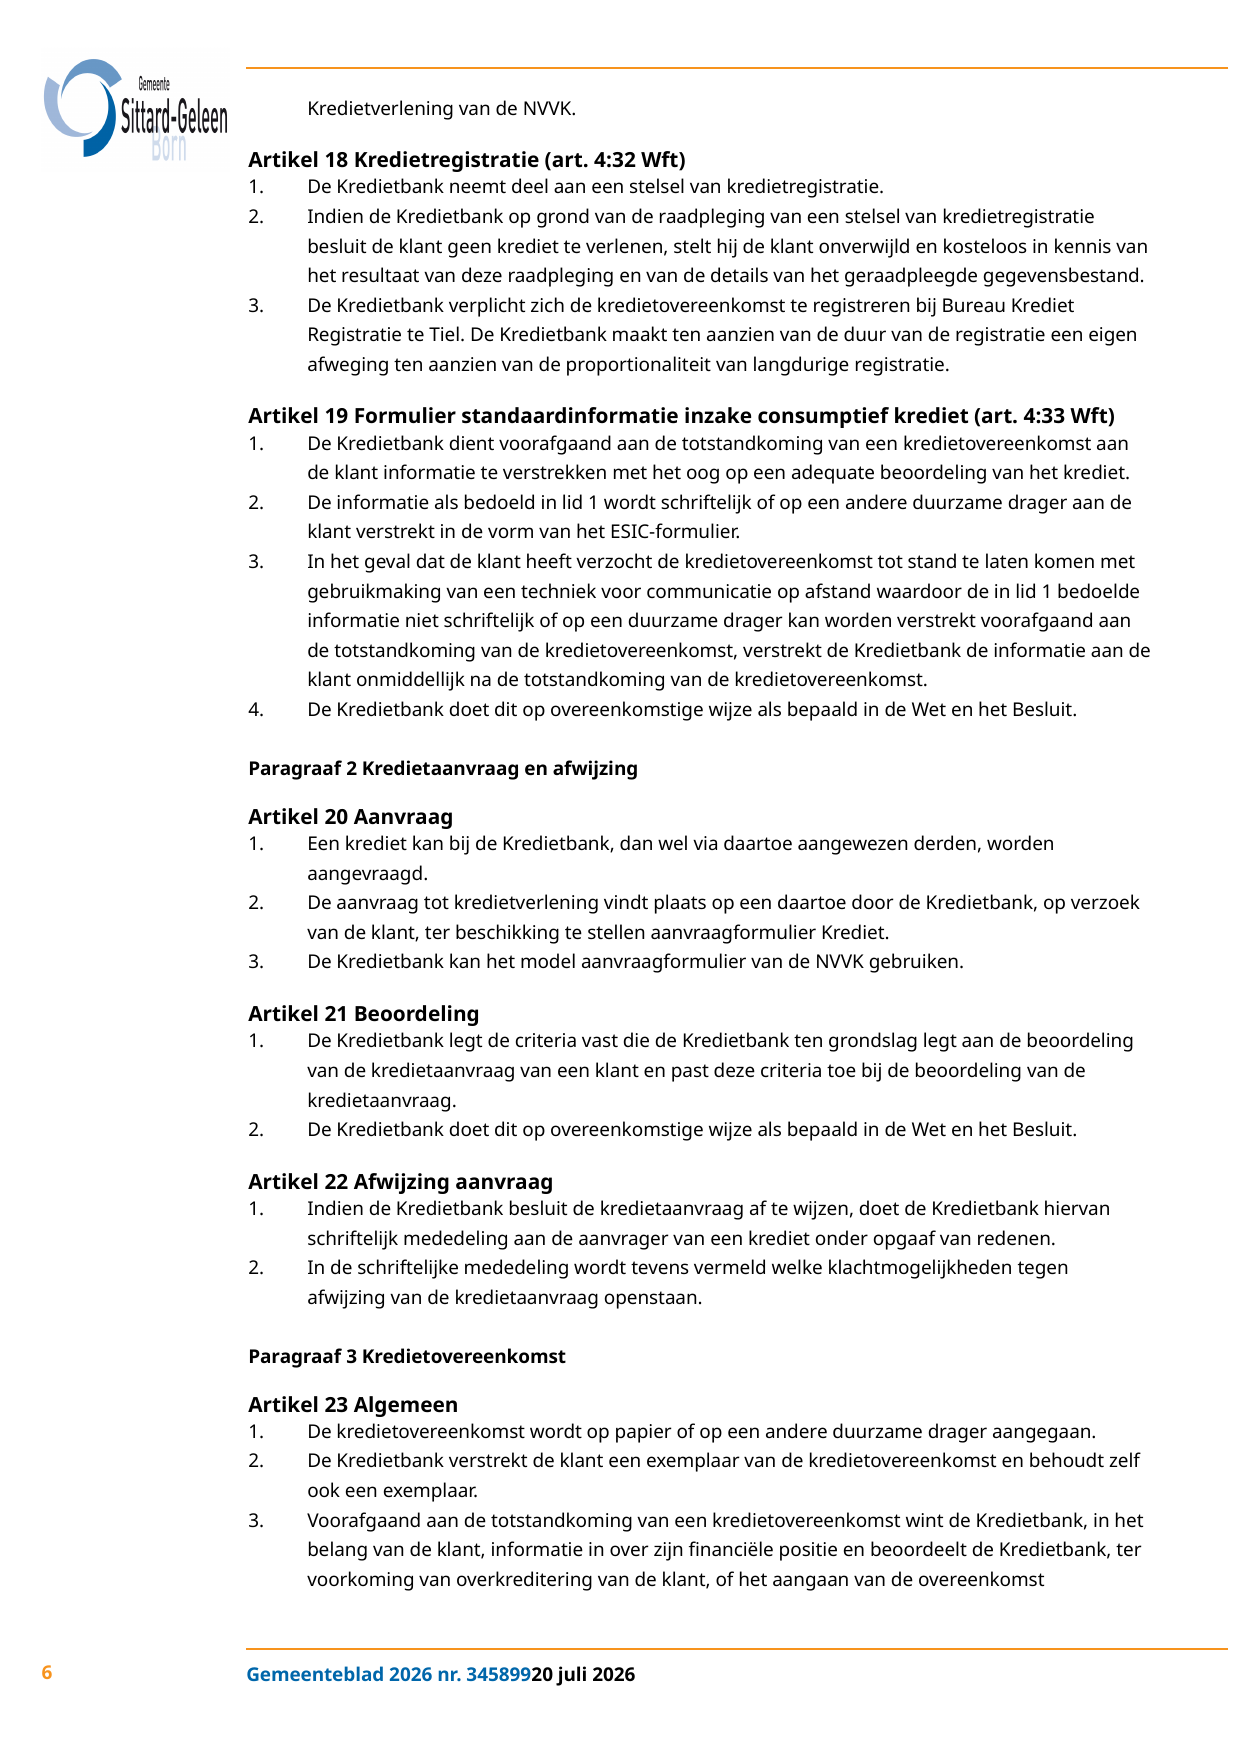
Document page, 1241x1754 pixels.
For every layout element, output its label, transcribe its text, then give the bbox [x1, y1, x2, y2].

list In de schriftelijke mededeling wordt tevens vermeld welke klachtmogelijkheden tegen afwijzing van de kredietaanvraag openstaan. [248, 1254, 1152, 1310]
text Artikel 23 Algemeen [248, 1390, 1152, 1418]
list De Kredietbank dient voorafgaand aan de totstandkoming van een kredietovereenkomst aan de klant informatie te verstrekken met het oog op een adequate beoordeling van het krediet. [248, 430, 1152, 485]
text Artikel 22 Afwijzing aanvraag [248, 1167, 1152, 1195]
list Indien de Kredietbank besluit de kredietaanvraag af te wijzen, doet de Kredietbank hiervan schriftelijk mededeling aan de aanvrager van een krediet onder opgaaf van redenen. [248, 1195, 1152, 1251]
text Artikel 20 Aanvraag [248, 802, 1152, 830]
text Artikel 18 Kredietregistratie (art. 4:32 Wft) [248, 145, 1152, 174]
list Kredietverlening van de NVVK. [248, 95, 1152, 121]
picture [41, 47, 231, 172]
list Een krediet kan bij de Kredietbank, dan wel via daartoe aangewezen derden, worden aangevraagd. [248, 830, 1152, 886]
text Paragraaf 3 Kredietovereenkomst [248, 1343, 1152, 1369]
list De Kredietbank legt de criteria vast die de Kredietbank ten grondslag legt aan de beoordeling van de kredietaanvraag van een klant en past deze criteria toe bij de beoordeling van de kredietaanvraag. [248, 1028, 1152, 1112]
list De aanvraag tot kredietverlening vindt plaats op een daartoe door de Kredietbank, op verzoek van de klant, ter beschikking te stellen aanvraagformulier Krediet. [248, 889, 1152, 945]
text Paragraaf 2 Kredietaanvraag en afwijzing [248, 755, 1152, 781]
list De kredietovereenkomst wordt op papier of op een andere duurzame drager aangegaan. [248, 1418, 1152, 1444]
list Indien de Kredietbank op grond van de raadpleging van een stelsel van kredietregistratie besluit de klant geen krediet te verlenen, stelt hij de klant onverwijld en kosteloos in kennis van het resultaat van deze raadpleging en van de details van het geraadpleegde gegevensbestand. [248, 203, 1152, 288]
list De informatie als bedoeld in lid 1 wordt schriftelijk of op een andere duurzame drager aan de klant verstrekt in de vorm van het ESIC-formulier. [248, 489, 1152, 544]
list De Kredietbank doet dit op overeenkomstige wijze als bepaald in de Wet en het Besluit. [248, 696, 1152, 722]
list De Kredietbank verstrekt de klant een exemplaar van de kredietovereenkomst en behoudt zelf ook een exemplaar. [248, 1448, 1152, 1503]
list De Kredietbank kan het model aanvraagformulier van de NVVK gebruiken. [248, 949, 1152, 974]
text Artikel 19 Formulier standaardinformatie inzake consumptief krediet (art. 4:33 Wft) [248, 402, 1152, 430]
list Voorafgaand aan de totstandkoming van een kredietovereenkomst wint de Kredietbank, in het belang van de klant, informatie in over zijn financiële positie en beoordeelt de Kredietbank, ter voorkoming van overkreditering van de klant, of het aangaan van de overeenkomst [248, 1507, 1152, 1592]
list De Kredietbank verplicht zich de kredietovereenkomst te registreren bij Bureau Krediet Registratie te Tiel. De Kredietbank maakt ten aanzien van de duur van de registratie een eigen afweging ten aanzien van de proportionaliteit van langdurige registratie. [248, 292, 1152, 377]
list In het geval dat de klant heeft verzocht de kredietovereenkomst tot stand te laten komen met gebruikmaking van een techniek voor communicatie op afstand waardoor de in lid 1 bedoelde informatie niet schriftelijk of op een duurzame drager kan worden verstrekt voorafgaand aan de totstandkoming van de kredietovereenkomst, verstrekt de Kredietbank de informatie aan de klant onmiddellijk na de totstandkoming van de kredietovereenkomst. [248, 548, 1152, 692]
text Artikel 21 Beoordeling [248, 999, 1152, 1028]
list De Kredietbank neemt deel aan een stelsel van kredietregistratie. [248, 174, 1152, 199]
list De Kredietbank doet dit op overeenkomstige wijze als bepaald in de Wet en het Besluit. [248, 1116, 1152, 1142]
